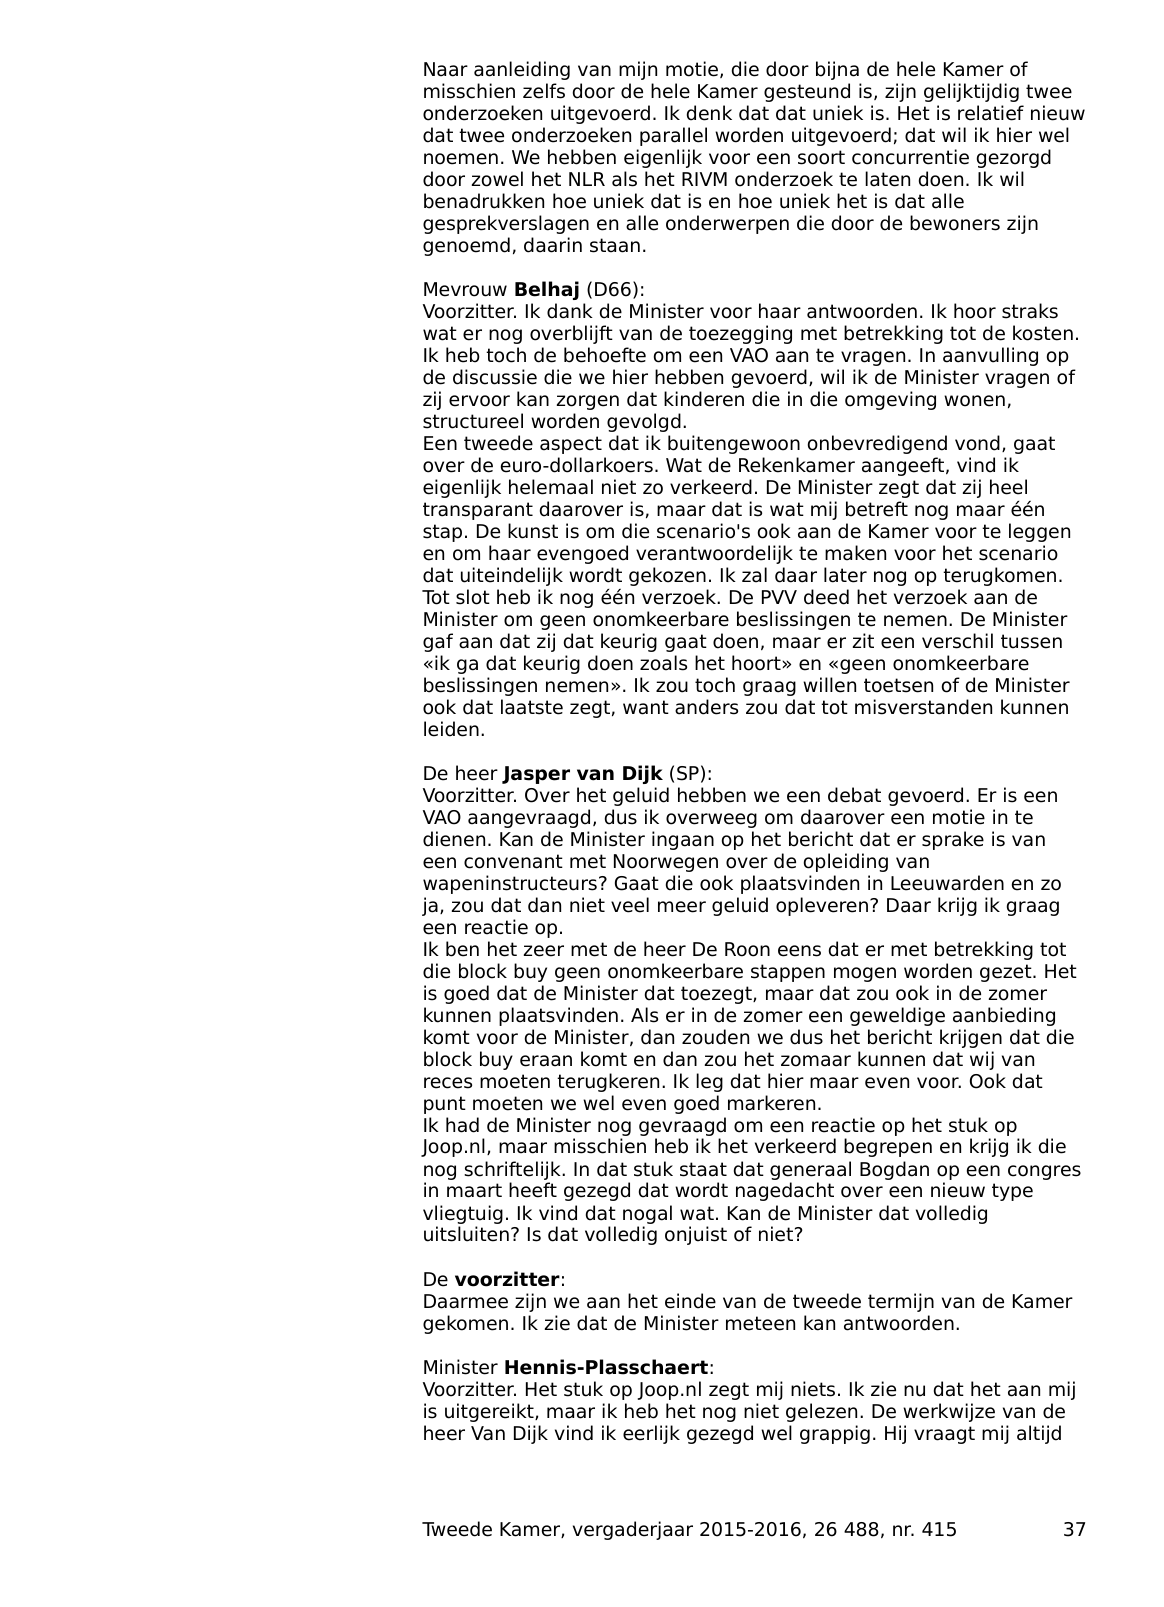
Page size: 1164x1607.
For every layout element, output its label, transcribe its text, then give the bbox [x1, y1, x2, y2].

text Daarmee zijn we aan het einde van de tweede termijn van de Kamer gekomen. Ik zie dat de Minister meteen kan antwoorden. [422, 1291, 1087, 1334]
text Voorzitter. Over het geluid hebben we een debat gevoerd. Er is een VAO aangevraagd, dus ik overweeg om daarover een motie in te dienen. Kan de Minister ingaan op het bericht dat er sprake is van een convenant met Noorwegen over de opleiding van wapeninstructeurs? Gaat die ook plaatsvinden in Leeuwarden en zo ja, zou dat dan niet veel meer geluid opleveren? Daar krijg ik graag een reactie op. [422, 785, 1087, 939]
text De voorzitter: [422, 1268, 1087, 1291]
text Een tweede aspect dat ik buitengewoon onbevredigend vond, gaat over de euro-dollarkoers. Wat de Rekenkamer aangeeft, vind ik eigenlijk helemaal niet zo verkeerd. De Minister zegt dat zij heel transparant daarover is, maar dat is wat mij betreft nog maar één stap. De kunst is om die scenario's ook aan de Kamer voor te leggen en om haar evengoed verantwoordelijk te maken voor het scenario dat uiteindelijk wordt gekozen. Ik zal daar later nog op terugkomen. [422, 433, 1087, 587]
text Ik had de Minister nog gevraagd om een reactie op het stuk op Joop.nl, maar misschien heb ik het verkeerd begrepen en krijg ik die nog schriftelijk. In dat stuk staat dat generaal Bogdan op een congres in maart heeft gezegd dat wordt nagedacht over een nieuw type vliegtuig. Ik vind dat nogal wat. Kan de Minister dat volledig uitsluiten? Is dat volledig onjuist of niet? [422, 1114, 1087, 1246]
text Ik ben het zeer met de heer De Roon eens dat er met betrekking tot die block buy geen onomkeerbare stappen mogen worden gezet. Het is goed dat de Minister dat toezegt, maar dat zou ook in de zomer kunnen plaatsvinden. Als er in de zomer een geweldige aanbieding komt voor de Minister, dan zouden we dus het bericht krijgen dat die block buy eraan komt en dan zou het zomaar kunnen dat wij van reces moeten terugkeren. Ik leg dat hier maar even voor. Ook dat punt moeten we wel even goed markeren. [422, 939, 1087, 1114]
text Voorzitter. Ik dank de Minister voor haar antwoorden. Ik hoor straks wat er nog overblijft van de toezegging met betrekking tot de kosten. Ik heb toch de behoefte om een VAO aan te vragen. In aanvulling op de discussie die we hier hebben gevoerd, wil ik de Minister vragen of zij ervoor kan zorgen dat kinderen die in die omgeving wonen, structureel worden gevolgd. [422, 301, 1087, 433]
text Mevrouw Belhaj (D66): [422, 279, 1087, 301]
text Tot slot heb ik nog één verzoek. De PVV deed het verzoek aan de Minister om geen onomkeerbare beslissingen te nemen. De Minister gaf aan dat zij dat keurig gaat doen, maar er zit een verschil tussen «ik ga dat keurig doen zoals het hoort» en «geen onomkeerbare beslissingen nemen». Ik zou toch graag willen toetsen of de Minister ook dat laatste zegt, want anders zou dat tot misverstanden kunnen leiden. [422, 587, 1087, 741]
text Naar aanleiding van mijn motie, die door bijna de hele Kamer of misschien zelfs door de hele Kamer gesteund is, zijn gelijktijdig twee onderzoeken uitgevoerd. Ik denk dat dat uniek is. Het is relatief nieuw dat twee onderzoeken parallel worden uitgevoerd; dat wil ik hier wel noemen. We hebben eigenlijk voor een soort concurrentie gezorgd door zowel het NLR als het RIVM onderzoek te laten doen. Ik wil benadrukken hoe uniek dat is en hoe uniek het is dat alle gesprekverslagen en alle onderwerpen die door de bewoners zijn genoemd, daarin staan. [422, 59, 1087, 257]
text De heer Jasper van Dijk (SP): [422, 763, 1087, 785]
text Voorzitter. Het stuk op Joop.nl zegt mij niets. Ik zie nu dat het aan mij is uitgereikt, maar ik heb het nog niet gelezen. De werkwijze van de heer Van Dijk vind ik eerlijk gezegd wel grappig. Hij vraagt mij altijd [422, 1379, 1087, 1444]
text Minister Hennis-Plasschaert: [422, 1357, 1087, 1379]
